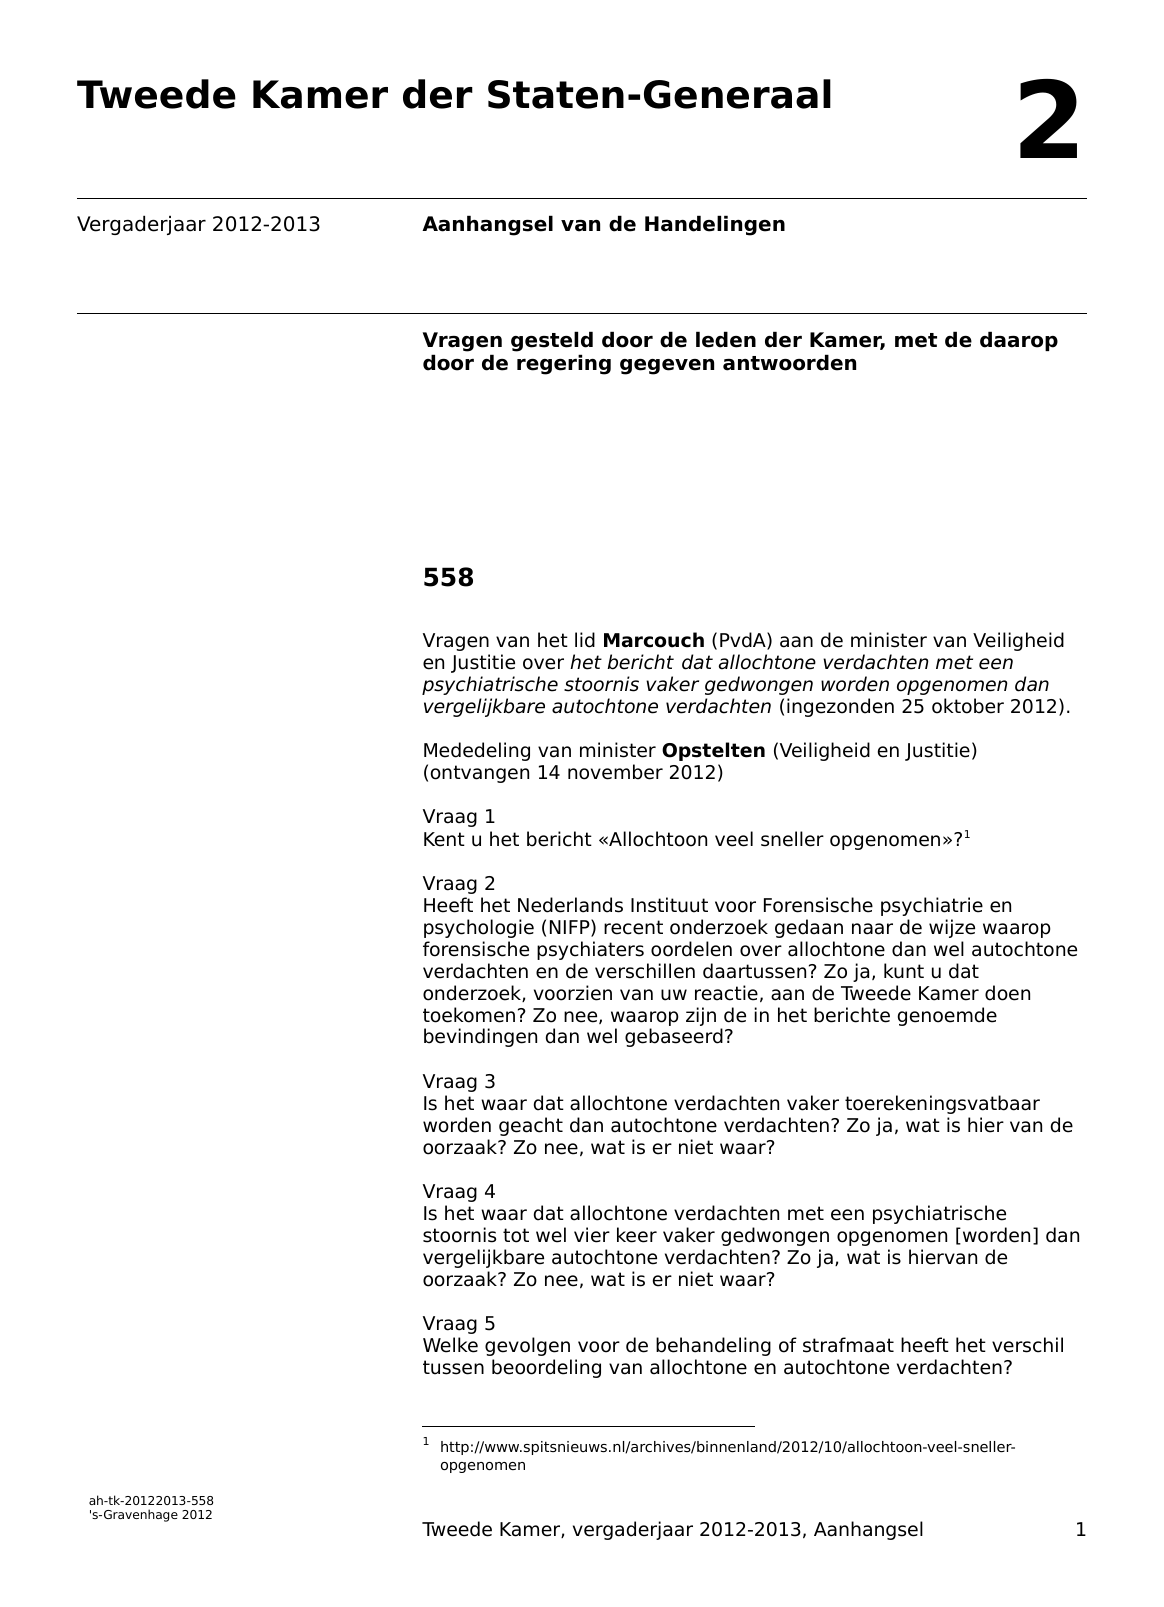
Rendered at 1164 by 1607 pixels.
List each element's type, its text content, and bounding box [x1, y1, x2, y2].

text Kent u het bericht «Allochtoon veel sneller opgenomen»? [422, 828, 1087, 850]
text Vragen van het lid Marcouch (PvdA) aan de minister van Veiligheid en Justitie over het bericht dat allochtone verdachten met een psychiatrische stoornis vaker gedwongen worden opgenomen dan vergelijkbare autochtone verdachten (ingezonden 25 oktober 2012). [422, 630, 1087, 718]
text Is het waar dat allochtone verdachten met een psychiatrische stoornis tot wel vier keer vaker gedwongen opgenomen [worden] dan vergelijkbare autochtone verdachten? Zo ja, wat is hiervan de oorzaak? Zo nee, wat is er niet waar? [422, 1203, 1087, 1291]
table_cell Aanhangsel van de Handelingen [422, 199, 1087, 313]
table_cell Vergaderjaar 2012-2013 [77, 199, 422, 313]
table_header Tweede Kamer der Staten-Generaal [77, 59, 886, 198]
text Heeft het Nederlands Instituut voor Forensische psychiatrie en psychologie (NIFP) recent onderzoek gedaan naar de wijze waarop forensische psychiaters oordelen over allochtone dan wel autochtone verdachten en de verschillen daartussen? Zo ja, kunt u dat onderzoek, voorzien van uw reactie, aan de Tweede Kamer doen toekomen? Zo nee, waarop zijn de in het berichte genoemde bevindingen dan wel gebaseerd? [422, 894, 1087, 1048]
table_cell Vragen gesteld door de leden der Kamer, met de daarop door de regering gegeven antwoorden [422, 314, 1087, 375]
text 's-Gravenhage 2012 [88, 1508, 323, 1522]
text 558 [422, 563, 1087, 592]
text Is het waar dat allochtone verdachten vaker toerekeningsvatbaar worden geacht dan autochtone verdachten? Zo ja, wat is hier van de oorzaak? Zo nee, wat is er niet waar? [422, 1093, 1087, 1158]
text Vraag 5 [422, 1313, 1087, 1335]
text http://www.spitsnieuws.nl/archives/binnenland/2012/10/allochtoon-veel-sneller-opgenomen [422, 1435, 1087, 1474]
text Vraag 1 [422, 806, 1087, 828]
text Welke gevolgen voor de behandeling of strafmaat heeft het verschil tussen beoordeling van allochtone en autochtone verdachten? [422, 1335, 1087, 1379]
text Vraag 4 [422, 1181, 1087, 1203]
text Mededeling van minister Opstelten (Veiligheid en Justitie) (ontvangen 14 november 2012) [422, 740, 1087, 784]
text ah-tk-20122013-558 [88, 1494, 323, 1508]
table_cell [77, 314, 422, 375]
text Vraag 3 [422, 1071, 1087, 1093]
table_header 2 [886, 59, 1087, 198]
text Vraag 2 [422, 873, 1087, 894]
